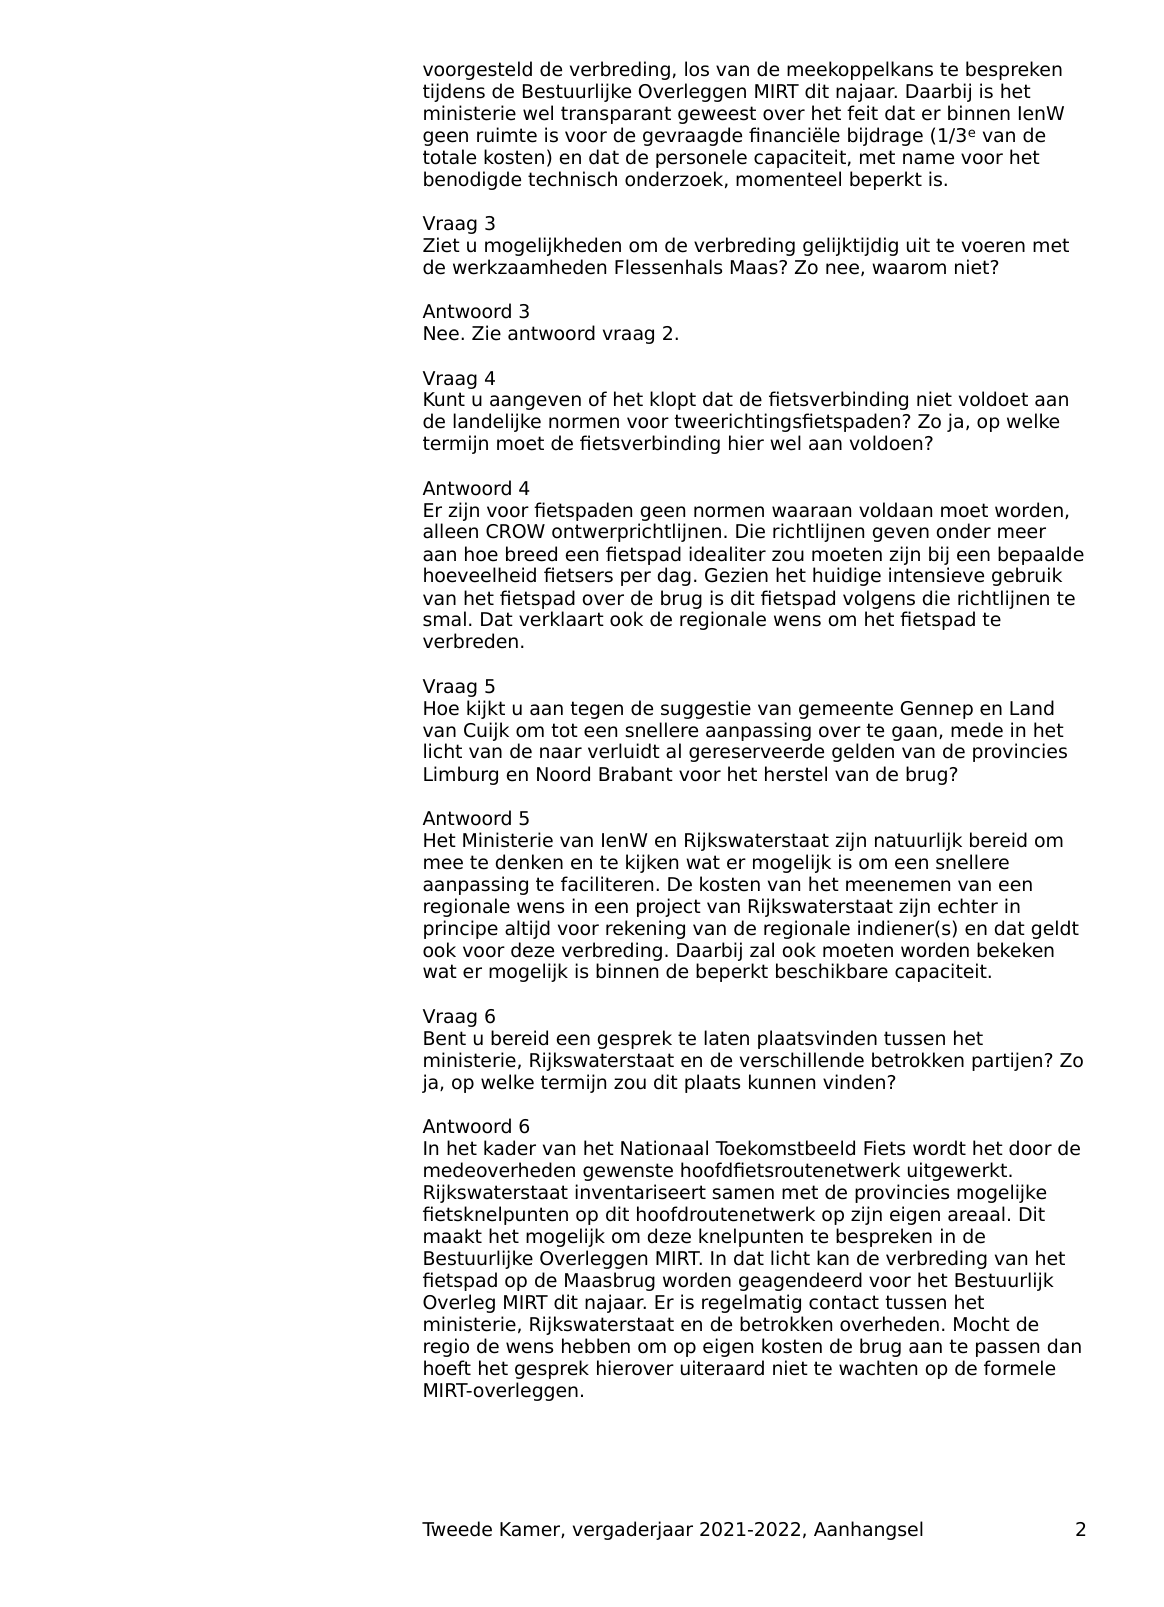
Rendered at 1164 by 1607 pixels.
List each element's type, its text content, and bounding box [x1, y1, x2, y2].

text Antwoord 4 [422, 477, 1087, 499]
text Nee. Zie antwoord vraag 2. [422, 323, 1087, 345]
text Het Ministerie van IenW en Rijkswaterstaat zijn natuurlijk bereid om mee te denken en te kijken wat er mogelijk is om een snellere aanpassing te faciliteren. De kosten van het meenemen van een regionale wens in een project van Rijkswaterstaat zijn echter in principe altijd voor rekening van de regionale indiener(s) en dat geldt ook voor deze verbreding. Daarbij zal ook moeten worden bekeken wat er mogelijk is binnen de beperkt beschikbare capaciteit. [422, 829, 1087, 983]
text Vraag 4 [422, 367, 1087, 389]
text Ziet u mogelijkheden om de verbreding gelijktijdig uit te voeren met de werkzaamheden Flessenhals Maas? Zo nee, waarom niet? [422, 235, 1087, 279]
text Antwoord 3 [422, 301, 1087, 323]
text Vraag 5 [422, 676, 1087, 697]
text Er zijn voor fietspaden geen normen waaraan voldaan moet worden, alleen CROW ontwerprichtlijnen. Die richtlijnen geven onder meer aan hoe breed een fietspad idealiter zou moeten zijn bij een bepaalde hoeveelheid fietsers per dag. Gezien het huidige intensieve gebruik van het fietspad over de brug is dit fietspad volgens die richtlijnen te smal. Dat verklaart ook de regionale wens om het fietspad te verbreden. [422, 499, 1087, 653]
text Kunt u aangeven of het klopt dat de fietsverbinding niet voldoet aan de landelijke normen voor tweerichtingsfietspaden? Zo ja, op welke termijn moet de fietsverbinding hier wel aan voldoen? [422, 389, 1087, 455]
text Antwoord 6 [422, 1116, 1087, 1138]
text Antwoord 5 [422, 808, 1087, 829]
text Hoe kijkt u aan tegen de suggestie van gemeente Gennep en Land van Cuijk om tot een snellere aanpassing over te gaan, mede in het licht van de naar verluidt al gereserveerde gelden van de provincies Limburg en Noord Brabant voor het herstel van de brug? [422, 697, 1087, 785]
text Bent u bereid een gesprek te laten plaatsvinden tussen het ministerie, Rijkswaterstaat en de verschillende betrokken partijen? Zo ja, op welke termijn zou dit plaats kunnen vinden? [422, 1028, 1087, 1093]
text voorgesteld de verbreding, los van de meekoppelkans te bespreken tijdens de Bestuurlijke Overleggen MIRT dit najaar. Daarbij is het ministerie wel transparant geweest over het feit dat er binnen IenW geen ruimte is voor de gevraagde financiële bijdrage (1/3e van de totale kosten) en dat de personele capaciteit, met name voor het benodigde technisch onderzoek, momenteel beperkt is. [422, 59, 1087, 191]
text In het kader van het Nationaal Toekomstbeeld Fiets wordt het door de medeoverheden gewenste hoofdfietsroutenetwerk uitgewerkt. Rijkswaterstaat inventariseert samen met de provincies mogelijke fietsknelpunten op dit hoofdroutenetwerk op zijn eigen areaal. Dit maakt het mogelijk om deze knelpunten te bespreken in de Bestuurlijke Overleggen MIRT. In dat licht kan de verbreding van het fietspad op de Maasbrug worden geagendeerd voor het Bestuurlijk Overleg MIRT dit najaar. Er is regelmatig contact tussen het ministerie, Rijkswaterstaat en de betrokken overheden. Mocht de regio de wens hebben om op eigen kosten de brug aan te passen dan hoeft het gesprek hierover uiteraard niet te wachten op de formele MIRT-overleggen. [422, 1138, 1087, 1401]
text Vraag 6 [422, 1006, 1087, 1028]
text Vraag 3 [422, 213, 1087, 235]
